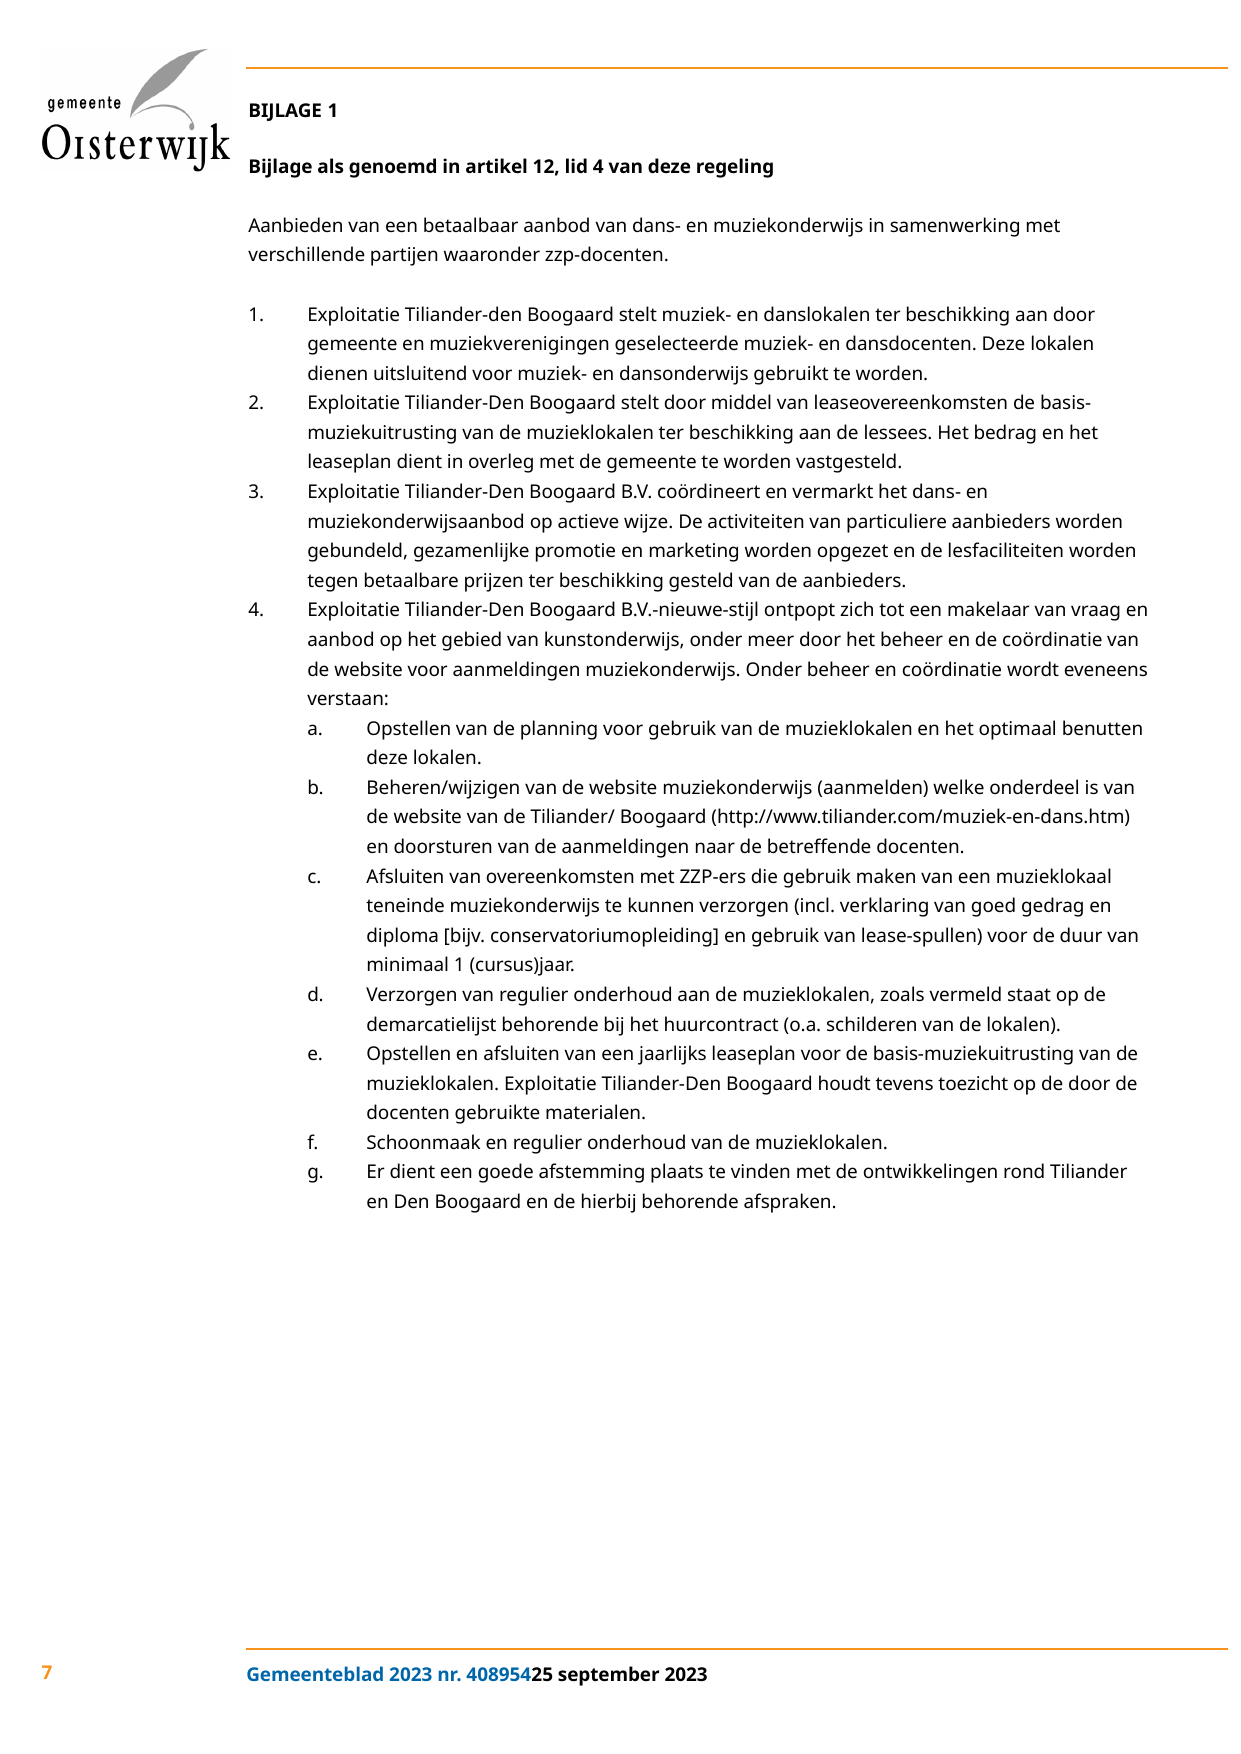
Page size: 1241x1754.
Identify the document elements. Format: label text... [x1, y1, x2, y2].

list Beheren/wijzigen van de website muziekonderwijs (aanmelden) welke onderdeel is van de website van de Tiliander/ Boogaard (http://www.tiliander.com/muziek-en-dans.htm) en doorsturen van de aanmeldingen naar de betreffende docenten. [307, 774, 1152, 859]
text Aanbieden van een betaalbaar aanbod van dans- en muziekonderwijs in samenwerking met verschillende partijen waaronder zzp-docenten. [248, 212, 1152, 267]
list Er dient een goede afstemming plaats te vinden met de ontwikkelingen rond Tiliander en Den Boogaard en de hierbij behorende afspraken. [307, 1159, 1152, 1214]
list Verzorgen van regulier onderhoud aan de muzieklokalen, zoals vermeld staat op de demarcatielijst behorende bij het huurcontract (o.a. schilderen van de lokalen). [307, 981, 1152, 1037]
list Opstellen van de planning voor gebruik van de muzieklokalen en het optimaal benutten deze lokalen. [307, 715, 1152, 770]
list Exploitatie Tiliander-Den Boogaard B.V.-nieuwe-stijl ontpopt zich tot een makelaar van vraag en aanbod op het gebied van kunstonderwijs, onder meer door het beheer en de coördinatie van de website voor aanmeldingen muziekonderwijs. Onder beheer en coördinatie wordt eveneens verstaan: [248, 597, 1152, 711]
list Afsluiten van overeenkomsten met ZZP-ers die gebruik maken van een muzieklokaal teneinde muziekonderwijs te kunnen verzorgen (incl. verklaring van goed gedrag en diploma [bijv. conservatoriumopleiding] en gebruik van lease-spullen) voor de duur van minimaal 1 (cursus)jaar. [307, 863, 1152, 977]
list Exploitatie Tiliander-Den Boogaard B.V. coördineert en vermarkt het dans- en muziekonderwijsaanbod op actieve wijze. De activiteiten van particuliere aanbieders worden gebundeld, gezamenlijke promotie en marketing worden opgezet en de lesfaciliteiten worden tegen betaalbare prijzen ter beschikking gesteld van de aanbieders. [248, 478, 1152, 593]
text BIJLAGE 1 [248, 95, 1152, 123]
list Exploitatie Tiliander-Den Boogaard stelt door middel van leaseovereenkomsten de basis-muziekuitrusting van de muzieklokalen ter beschikking aan de lessees. Het bedrag en het leaseplan dient in overleg met de gemeente te worden vastgesteld. [248, 389, 1152, 474]
list Exploitatie Tiliander-den Boogaard stelt muziek- en danslokalen ter beschikking aan door gemeente en muziekverenigingen geselecteerde muziek- en dansdocenten. Deze lokalen dienen uitsluitend voor muziek- en dansonderwijs gebruikt te worden. [248, 301, 1152, 386]
list Opstellen en afsluiten van een jaarlijks leaseplan voor de basis-muziekuitrusting van de muzieklokalen. Exploitatie Tiliander-Den Boogaard houdt tevens toezicht op de door de docenten gebruikte materialen. [307, 1040, 1152, 1125]
list Schoonmaak en regulier onderhoud van de muzieklokalen. [307, 1129, 1152, 1155]
text Bijlage als genoemd in artikel 12, lid 4 van deze regeling [248, 153, 1152, 179]
picture [41, 47, 231, 172]
